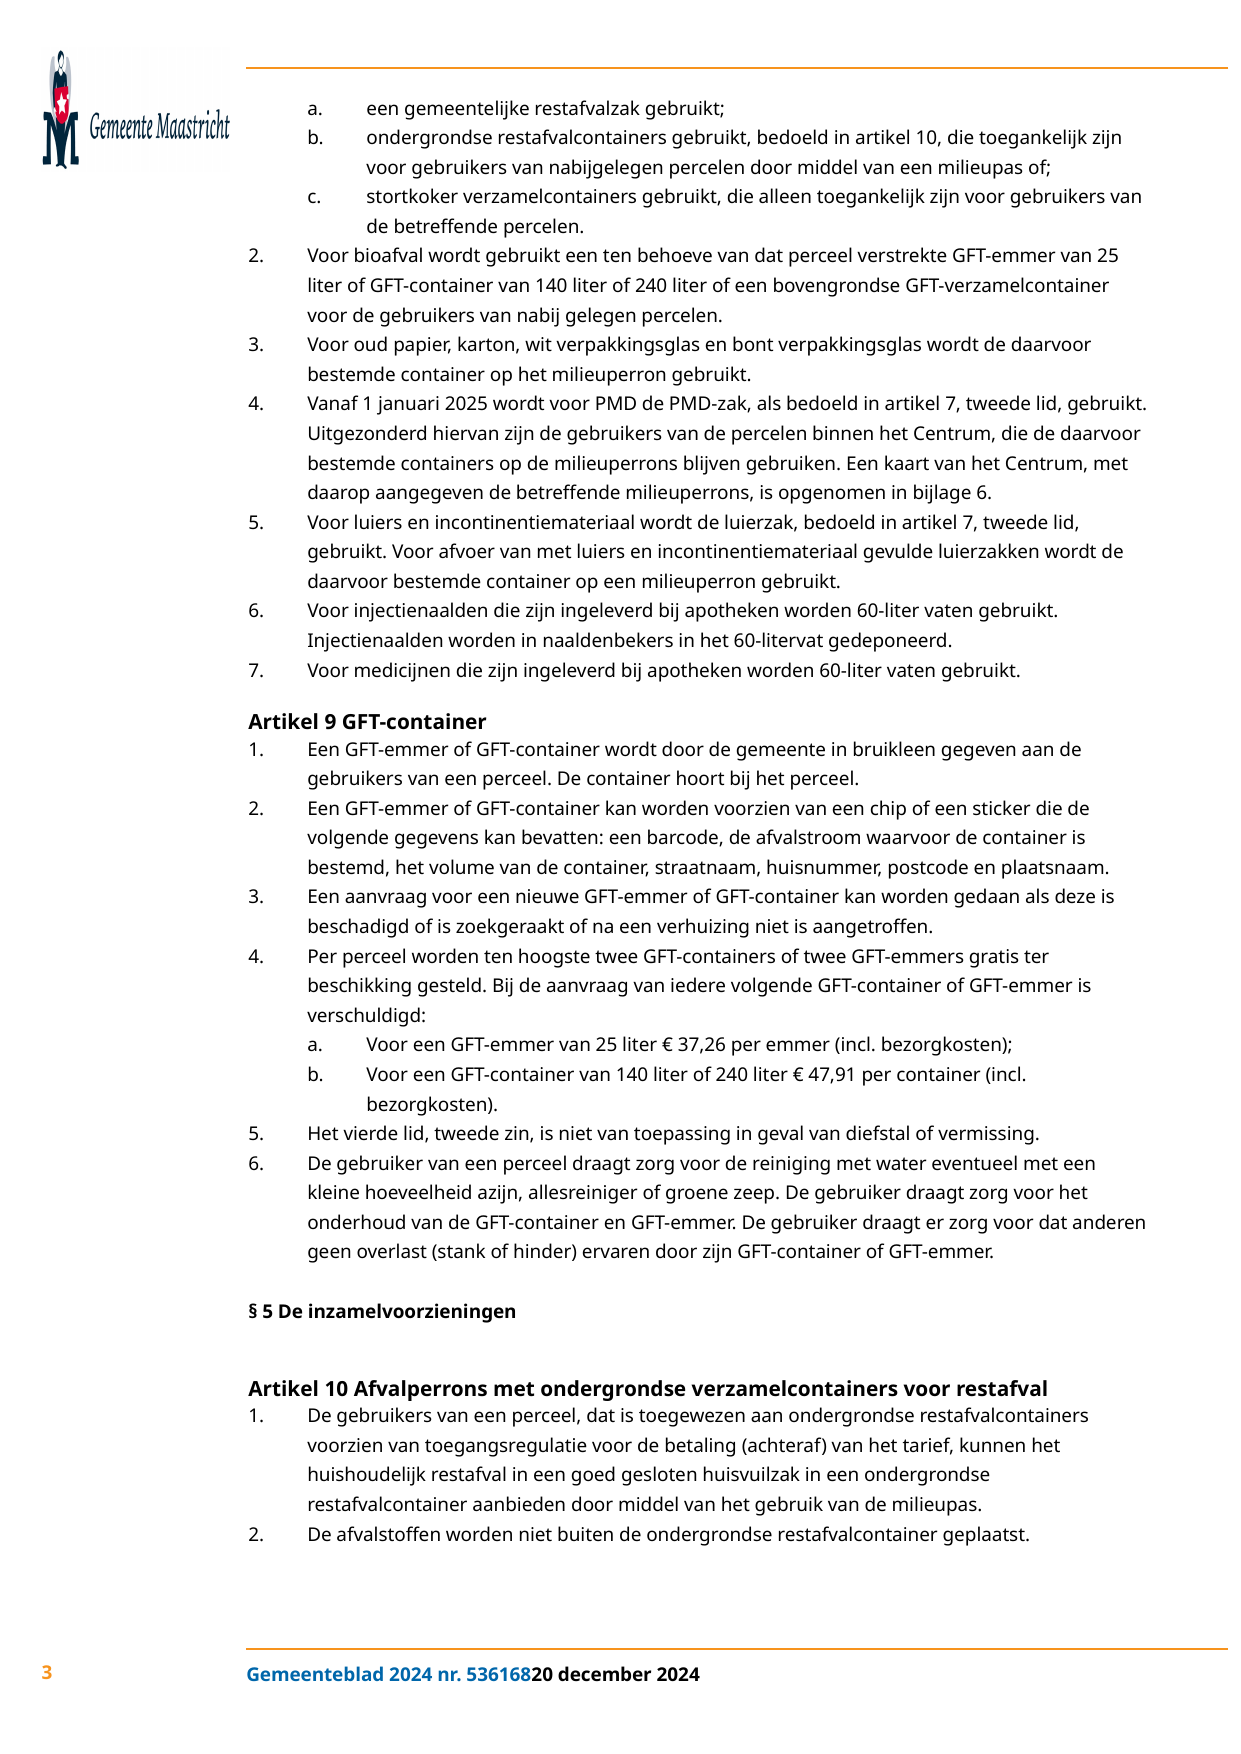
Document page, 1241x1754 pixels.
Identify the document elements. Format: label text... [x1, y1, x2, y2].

text Artikel 10 Afvalperrons met ondergrondse verzamelcontainers voor restafval [248, 1374, 1152, 1402]
picture [41, 47, 231, 172]
list een gemeentelijke restafvalzak gebruikt; [307, 95, 1152, 121]
list De afvalstoffen worden niet buiten de ondergrondse restafvalcontainer geplaatst. [248, 1521, 1152, 1546]
list Voor oud papier, karton, wit verpakkingsglas en bont verpakkingsglas wordt de daarvoor bestemde container op het milieuperron gebruikt. [248, 331, 1152, 387]
text Artikel 9 GFT-container [248, 707, 1152, 736]
list Een aanvraag voor een nieuwe GFT-emmer of GFT-container kan worden gedaan als deze is beschadigd of is zoekgeraakt of na een verhuizing niet is aangetroffen. [248, 884, 1152, 939]
list Voor bioafval wordt gebruikt een ten behoeve van dat perceel verstrekte GFT-emmer van 25 liter of GFT-container van 140 liter of 240 liter of een bovengrondse GFT-verzamelcontainer voor de gebruikers van nabij gelegen percelen. [248, 243, 1152, 328]
list Een GFT-emmer of GFT-container wordt door de gemeente in bruikleen gegeven aan de gebruikers van een perceel. De container hoort bij het perceel. [248, 736, 1152, 791]
list Voor medicijnen die zijn ingeleverd bij apotheken worden 60-liter vaten gebruikt. [248, 657, 1152, 683]
list Voor injectienaalden die zijn ingeleverd bij apotheken worden 60-liter vaten gebruikt. Injectienaalden worden in naaldenbekers in het 60-litervat gedeponeerd. [248, 598, 1152, 653]
list Voor een GFT-container van 140 liter of 240 liter € 47,91 per container (incl. bezorgkosten). [307, 1061, 1152, 1116]
list ondergrondse restafvalcontainers gebruikt, bedoeld in artikel 10, die toegankelijk zijn voor gebruikers van nabijgelegen percelen door middel van een milieupas of; [307, 124, 1152, 180]
list Het vierde lid, tweede zin, is niet van toepassing in geval van diefstal of vermissing. [248, 1120, 1152, 1146]
list Voor een GFT-emmer van 25 liter € 37,26 per emmer (incl. bezorgkosten); [307, 1032, 1152, 1057]
list stortkoker verzamelcontainers gebruikt, die alleen toegankelijk zijn voor gebruikers van de betreffende percelen. [307, 183, 1152, 239]
list Per perceel worden ten hoogste twee GFT-containers of twee GFT-emmers gratis ter beschikking gesteld. Bij de aanvraag van iedere volgende GFT-container of GFT-emmer is verschuldigd: [248, 943, 1152, 1028]
list Een GFT-emmer of GFT-container kan worden voorzien van een chip of een sticker die de volgende gegevens kan bevatten: een barcode, de afvalstroom waarvoor de container is bestemd, het volume van de container, straatnaam, huisnummer, postcode en plaatsnaam. [248, 795, 1152, 880]
list De gebruiker van een perceel draagt zorg voor de reiniging met water eventueel met een kleine hoeveelheid azijn, allesreiniger of groene zeep. De gebruiker draagt zorg voor het onderhoud van de GFT-container en GFT-emmer. De gebruiker draagt er zorg voor dat anderen geen overlast (stank of hinder) ervaren door zijn GFT-container of GFT-emmer. [248, 1150, 1152, 1264]
list Voor luiers en incontinentiemateriaal wordt de luierzak, bedoeld in artikel 7, tweede lid, gebruikt. Voor afvoer van met luiers en incontinentiemateriaal gevulde luierzakken wordt de daarvoor bestemde container op een milieuperron gebruikt. [248, 509, 1152, 594]
list Vanaf 1 januari 2025 wordt voor PMD de PMD-zak, als bedoeld in artikel 7, tweede lid, gebruikt. Uitgezonderd hiervan zijn de gebruikers van de percelen binnen het Centrum, die de daarvoor bestemde containers op de milieuperrons blijven gebruiken. Een kaart van het Centrum, met daarop aangegeven de betreffende milieuperrons, is opgenomen in bijlage 6. [248, 391, 1152, 505]
text § 5 De inzamelvoorzieningen [248, 1298, 1152, 1323]
list De gebruikers van een perceel, dat is toegewezen aan ondergrondse restafvalcontainers voorzien van toegangsregulatie voor de betaling (achteraf) van het tarief, kunnen het huishoudelijk restafval in een goed gesloten huisvuilzak in een ondergrondse restafvalcontainer aanbieden door middel van het gebruik van de milieupas. [248, 1402, 1152, 1517]
